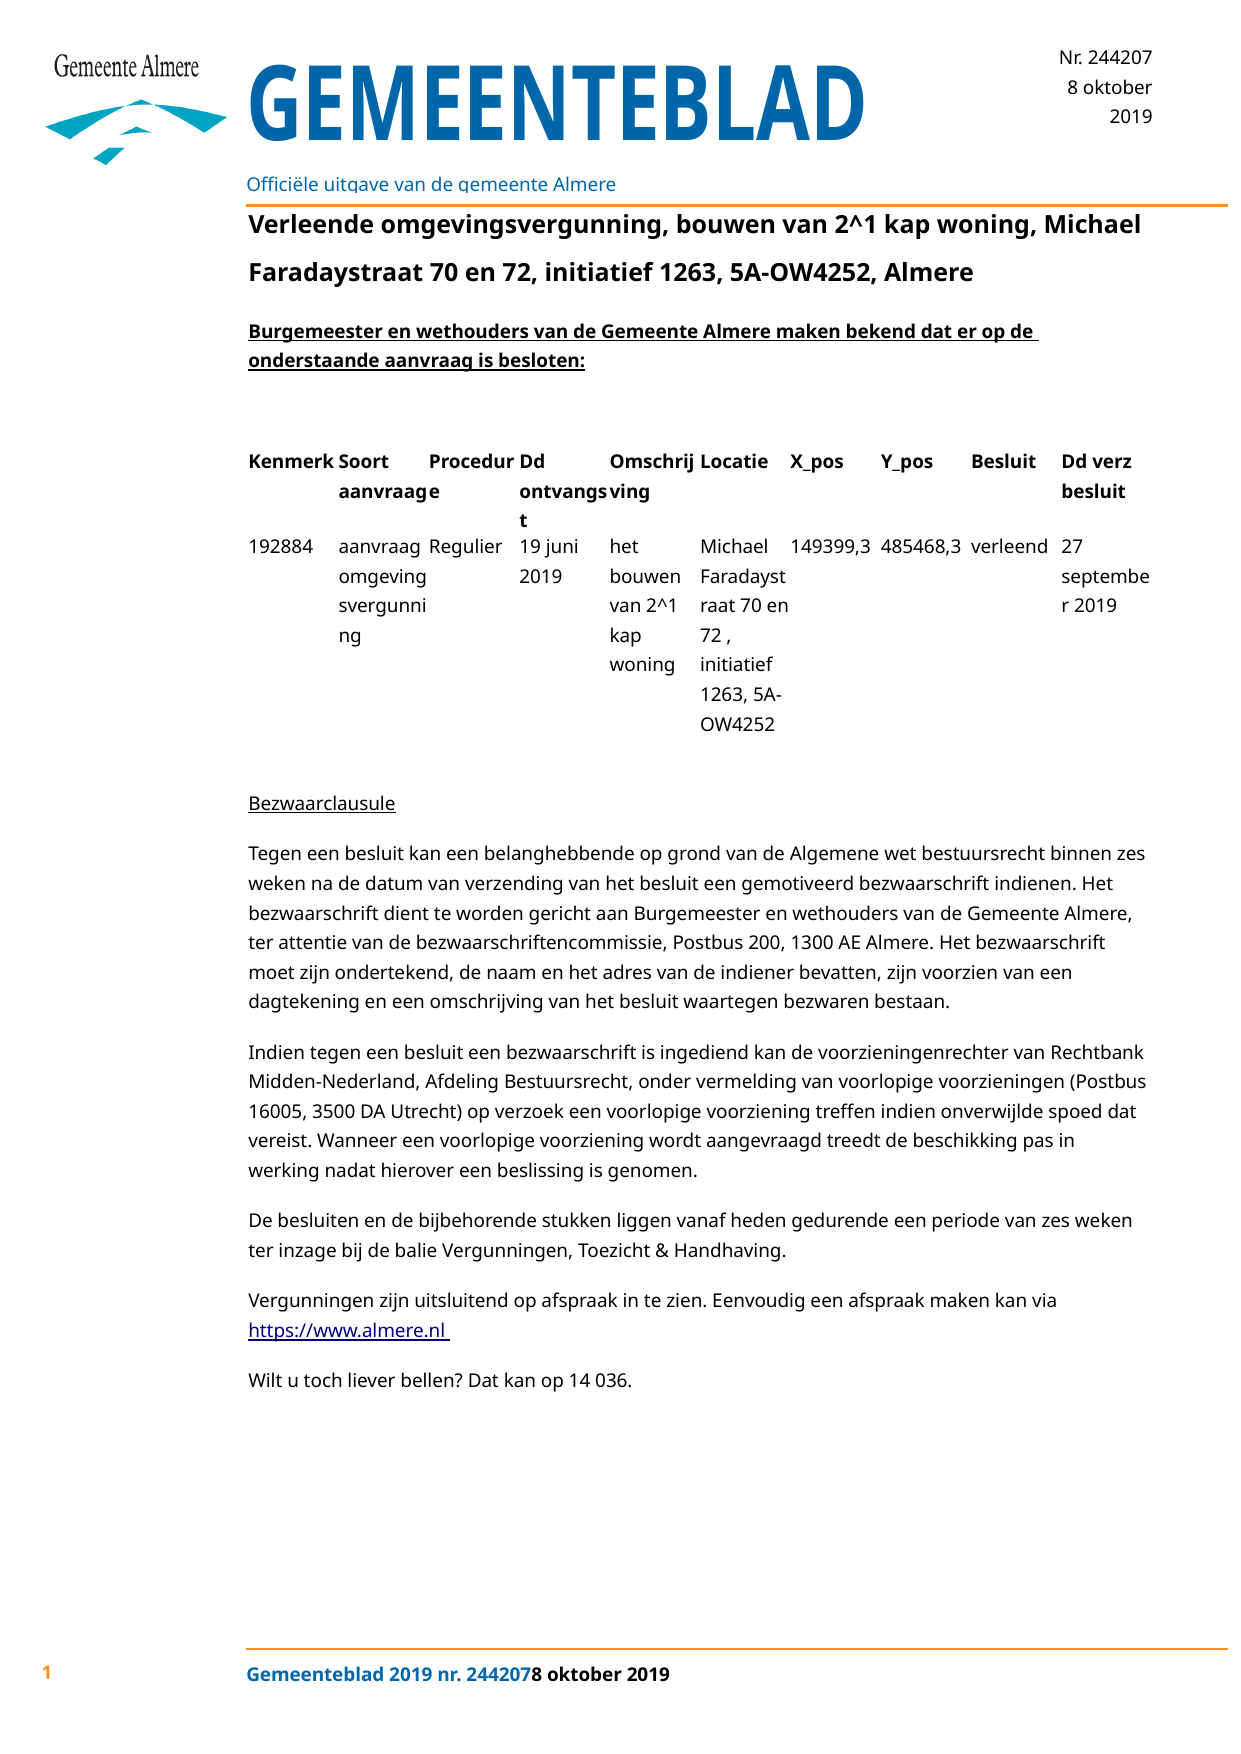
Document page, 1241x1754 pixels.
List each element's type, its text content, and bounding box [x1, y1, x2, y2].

table_header Procedure [429, 449, 519, 533]
table_header Dd verz besluit [1061, 449, 1152, 533]
table_header Kenmerk [248, 449, 338, 533]
text Vergunningen zijn uitsluitend op afspraak in te zien. Eenvoudig een afspraak maken kan via https://www.almere.nl [248, 1288, 1152, 1343]
table_header X_pos [790, 449, 881, 533]
text De besluiten en de bijbehorende stukken liggen vanaf heden gedurende een periode van zes weken ter inzage bij de balie Vergunningen, Toezicht & Handhaving. [248, 1208, 1152, 1263]
text Bezwaarclausule [248, 790, 1152, 816]
table_header Besluit [971, 449, 1061, 533]
table_cell 27 september 2019 [1061, 533, 1152, 737]
table_header Omschrijving [609, 449, 700, 533]
text Tegen een besluit kan een belanghebbende op grond van de Algemene wet bestuursrecht binnen zes weken na de datum van verzending van het besluit een gemotiveerd bezwaarschrift indienen. Het bezwaarschrift dient te worden gericht aan Burgemeester en wethouders van de Gemeente Almere, ter attentie van de bezwaarschriftencommissie, Postbus 200, 1300 AE Almere. Het bezwaarschrift moet zijn ondertekend, de naam en het adres van de indiener bevatten, zijn voorzien van een dagtekening en een omschrijving van het besluit waartegen bezwaren bestaan. [248, 841, 1152, 1014]
table_cell 149399,3 [790, 533, 881, 737]
table_cell aanvraag omgevingsvergunning [338, 533, 429, 737]
table_header Soort aanvraag [338, 449, 429, 533]
table_header Y_pos [881, 449, 971, 533]
table_cell 485468,3 [881, 533, 971, 737]
table_cell het bouwen van 2^1 kap woning [609, 533, 700, 737]
table_cell Michael Faradaystraat 70 en 72 , initiatief 1263, 5A-OW4252 [700, 533, 790, 737]
text Burgemeester en wethouders van de Gemeente Almere maken bekend dat er op de onderstaande aanvraag is besloten: [248, 318, 1152, 373]
table_header Dd ontvangst [519, 449, 609, 533]
table_cell Regulier [429, 533, 519, 737]
text Wilt u toch liever bellen? Dat kan op 14 036. [248, 1368, 1152, 1393]
table_header Locatie [700, 449, 790, 533]
text Indien tegen een besluit een bezwaarschrift is ingediend kan de voorzieningenrechter van Rechtbank Midden-Nederland, Afdeling Bestuursrecht, onder vermelding van voorlopige voorzieningen (Postbus 16005, 3500 DA Utrecht) op verzoek een voorlopige voorziening treffen indien onverwijlde spoed dat vereist. Wanneer een voorlopige voorziening wordt aangevraagd treedt de beschikking pas in werking nadat hierover een beslissing is genomen. [248, 1039, 1152, 1183]
table_cell 192884 [248, 533, 338, 737]
picture [41, 47, 231, 172]
text Verleende omgevingsvergunning, bouwen van 2^1 kap woning, Michael Faradaystraat 70 en 72, initiatief 1263, 5A-OW4252, Almere [248, 207, 1152, 288]
table_cell verleend [971, 533, 1061, 737]
table_cell 19 juni 2019 [519, 533, 609, 737]
